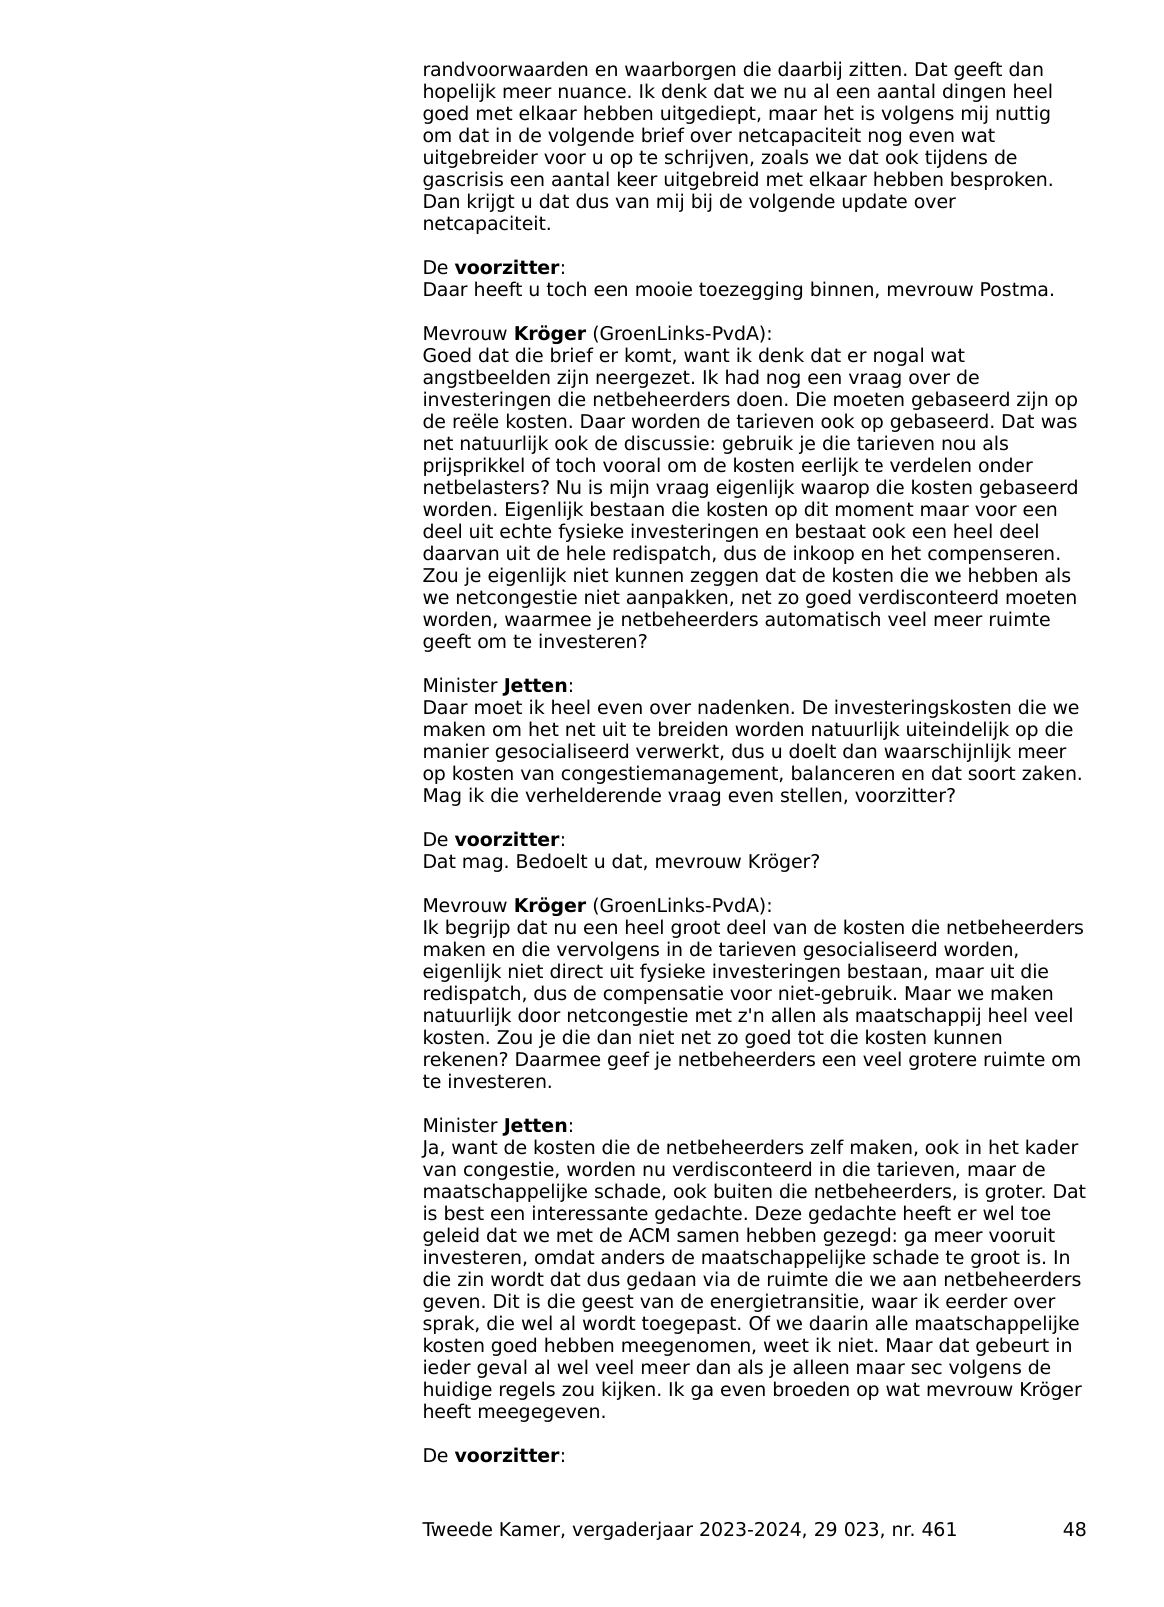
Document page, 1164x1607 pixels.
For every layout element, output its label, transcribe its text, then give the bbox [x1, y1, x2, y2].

text Minister Jetten: [422, 1115, 1087, 1137]
text randvoorwaarden en waarborgen die daarbij zitten. Dat geeft dan hopelijk meer nuance. Ik denk dat we nu al een aantal dingen heel goed met elkaar hebben uitgediept, maar het is volgens mij nuttig om dat in de volgende brief over netcapaciteit nog even wat uitgebreider voor u op te schrijven, zoals we dat ook tijdens de gascrisis een aantal keer uitgebreid met elkaar hebben besproken. Dan krijgt u dat dus van mij bij de volgende update over netcapaciteit. [422, 59, 1087, 235]
text Minister Jetten: [422, 675, 1087, 697]
text Goed dat die brief er komt, want ik denk dat er nogal wat angstbeelden zijn neergezet. Ik had nog een vraag over de investeringen die netbeheerders doen. Die moeten gebaseerd zijn op de reële kosten. Daar worden de tarieven ook op gebaseerd. Dat was net natuurlijk ook de discussie: gebruik je die tarieven nou als prijsprikkel of toch vooral om de kosten eerlijk te verdelen onder netbelasters? Nu is mijn vraag eigenlijk waarop die kosten gebaseerd worden. Eigenlijk bestaan die kosten op dit moment maar voor een deel uit echte fysieke investeringen en bestaat ook een heel deel daarvan uit de hele redispatch, dus de inkoop en het compenseren. Zou je eigenlijk niet kunnen zeggen dat de kosten die we hebben als we netcongestie niet aanpakken, net zo goed verdisconteerd moeten worden, waarmee je netbeheerders automatisch veel meer ruimte geeft om te investeren? [422, 345, 1087, 653]
text Ik begrijp dat nu een heel groot deel van de kosten die netbeheerders maken en die vervolgens in de tarieven gesocialiseerd worden, eigenlijk niet direct uit fysieke investeringen bestaan, maar uit die redispatch, dus de compensatie voor niet-gebruik. Maar we maken natuurlijk door netcongestie met z'n allen als maatschappij heel veel kosten. Zou je die dan niet net zo goed tot die kosten kunnen rekenen? Daarmee geef je netbeheerders een veel grotere ruimte om te investeren. [422, 917, 1087, 1093]
text Ja, want de kosten die de netbeheerders zelf maken, ook in het kader van congestie, worden nu verdisconteerd in die tarieven, maar de maatschappelijke schade, ook buiten die netbeheerders, is groter. Dat is best een interessante gedachte. Deze gedachte heeft er wel toe geleid dat we met de ACM samen hebben gezegd: ga meer vooruit investeren, omdat anders de maatschappelijke schade te groot is. In die zin wordt dat dus gedaan via de ruimte die we aan netbeheerders geven. Dit is die geest van de energietransitie, waar ik eerder over sprak, die wel al wordt toegepast. Of we daarin alle maatschappelijke kosten goed hebben meegenomen, weet ik niet. Maar dat gebeurt in ieder geval al wel veel meer dan als je alleen maar sec volgens de huidige regels zou kijken. Ik ga even broeden op wat mevrouw Kröger heeft meegegeven. [422, 1137, 1087, 1423]
text Mevrouw Kröger (GroenLinks-PvdA): [422, 895, 1087, 917]
text Mevrouw Kröger (GroenLinks-PvdA): [422, 323, 1087, 345]
text Dat mag. Bedoelt u dat, mevrouw Kröger? [422, 851, 1087, 873]
text Daar heeft u toch een mooie toezegging binnen, mevrouw Postma. [422, 279, 1087, 301]
text Daar moet ik heel even over nadenken. De investeringskosten die we maken om het net uit te breiden worden natuurlijk uiteindelijk op die manier gesocialiseerd verwerkt, dus u doelt dan waarschijnlijk meer op kosten van congestiemanagement, balanceren en dat soort zaken. Mag ik die verhelderende vraag even stellen, voorzitter? [422, 697, 1087, 807]
text De voorzitter: [422, 829, 1087, 851]
text De voorzitter: [422, 1445, 1087, 1467]
text De voorzitter: [422, 257, 1087, 279]
